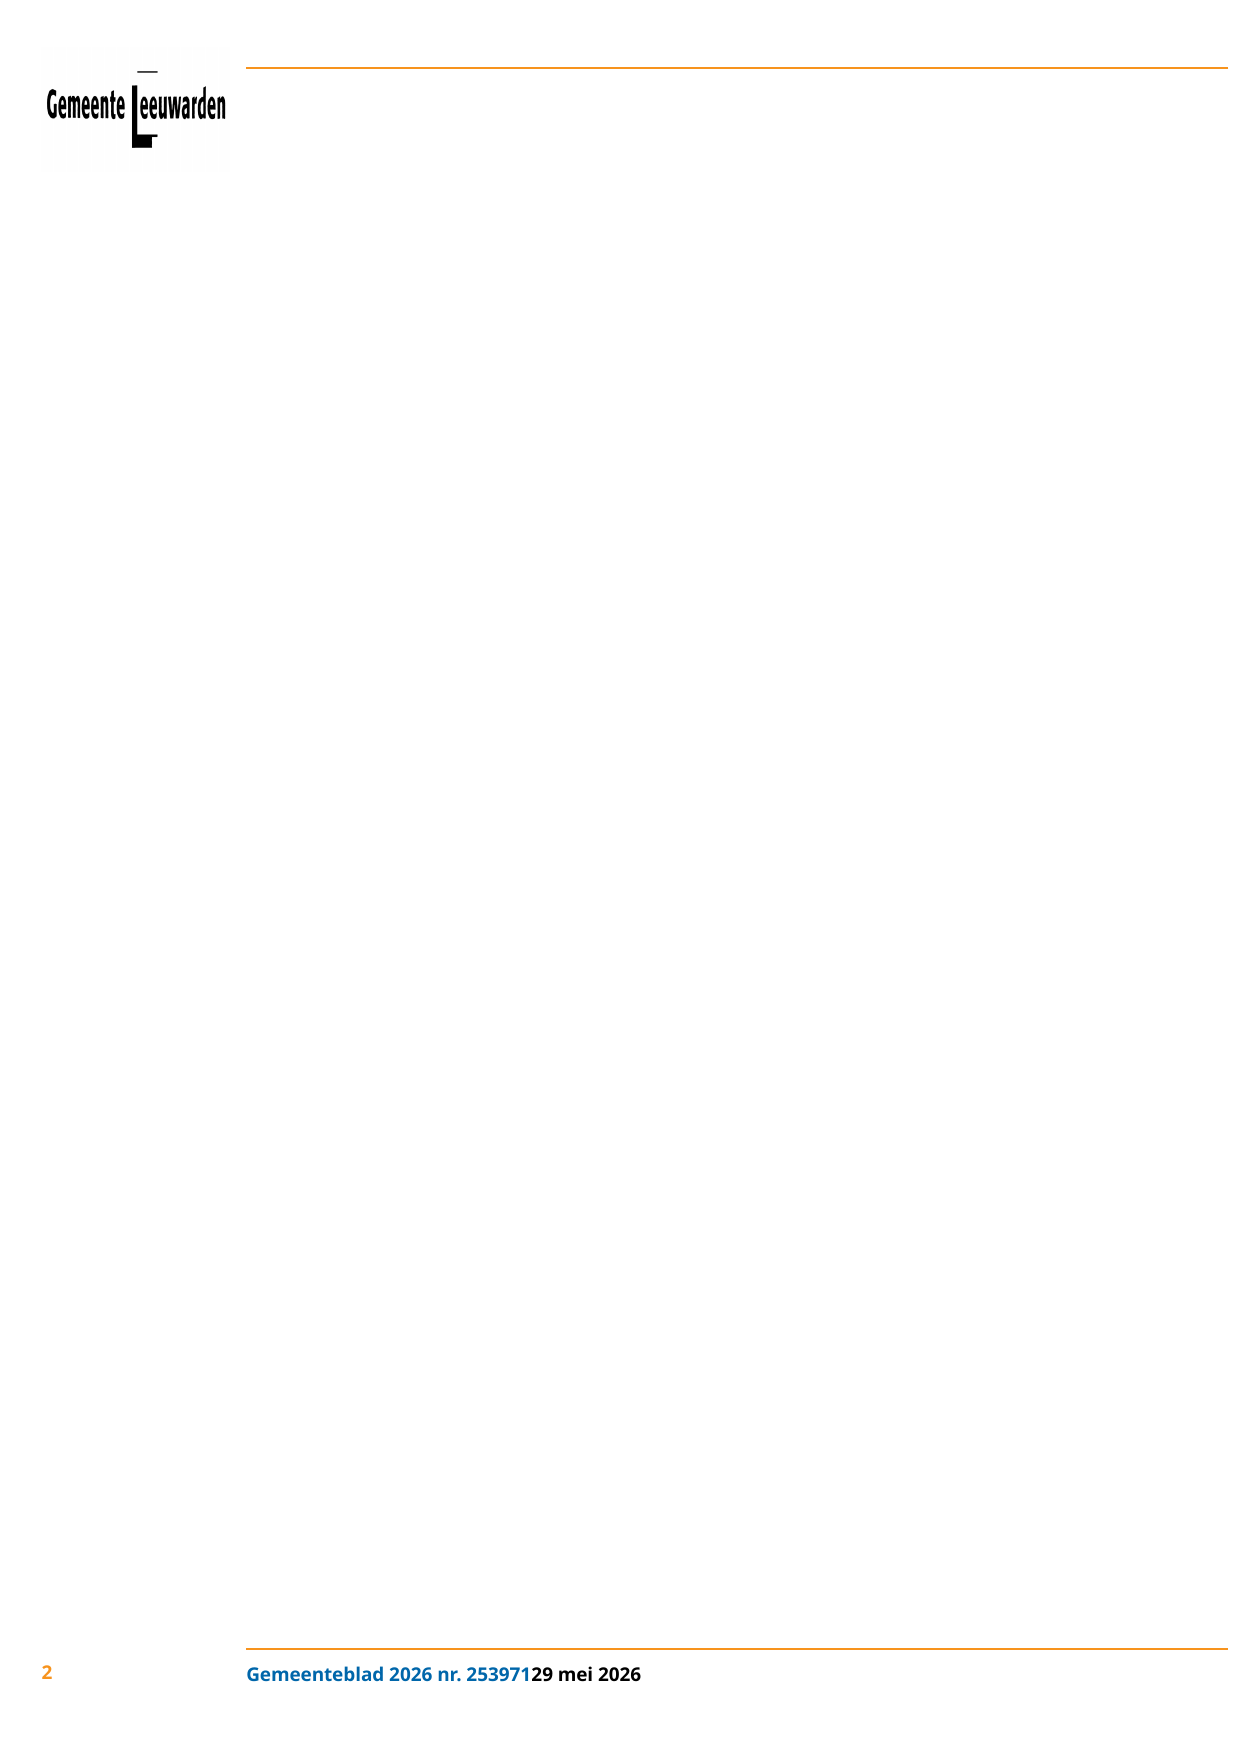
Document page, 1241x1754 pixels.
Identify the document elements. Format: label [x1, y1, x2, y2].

picture [41, 47, 231, 172]
